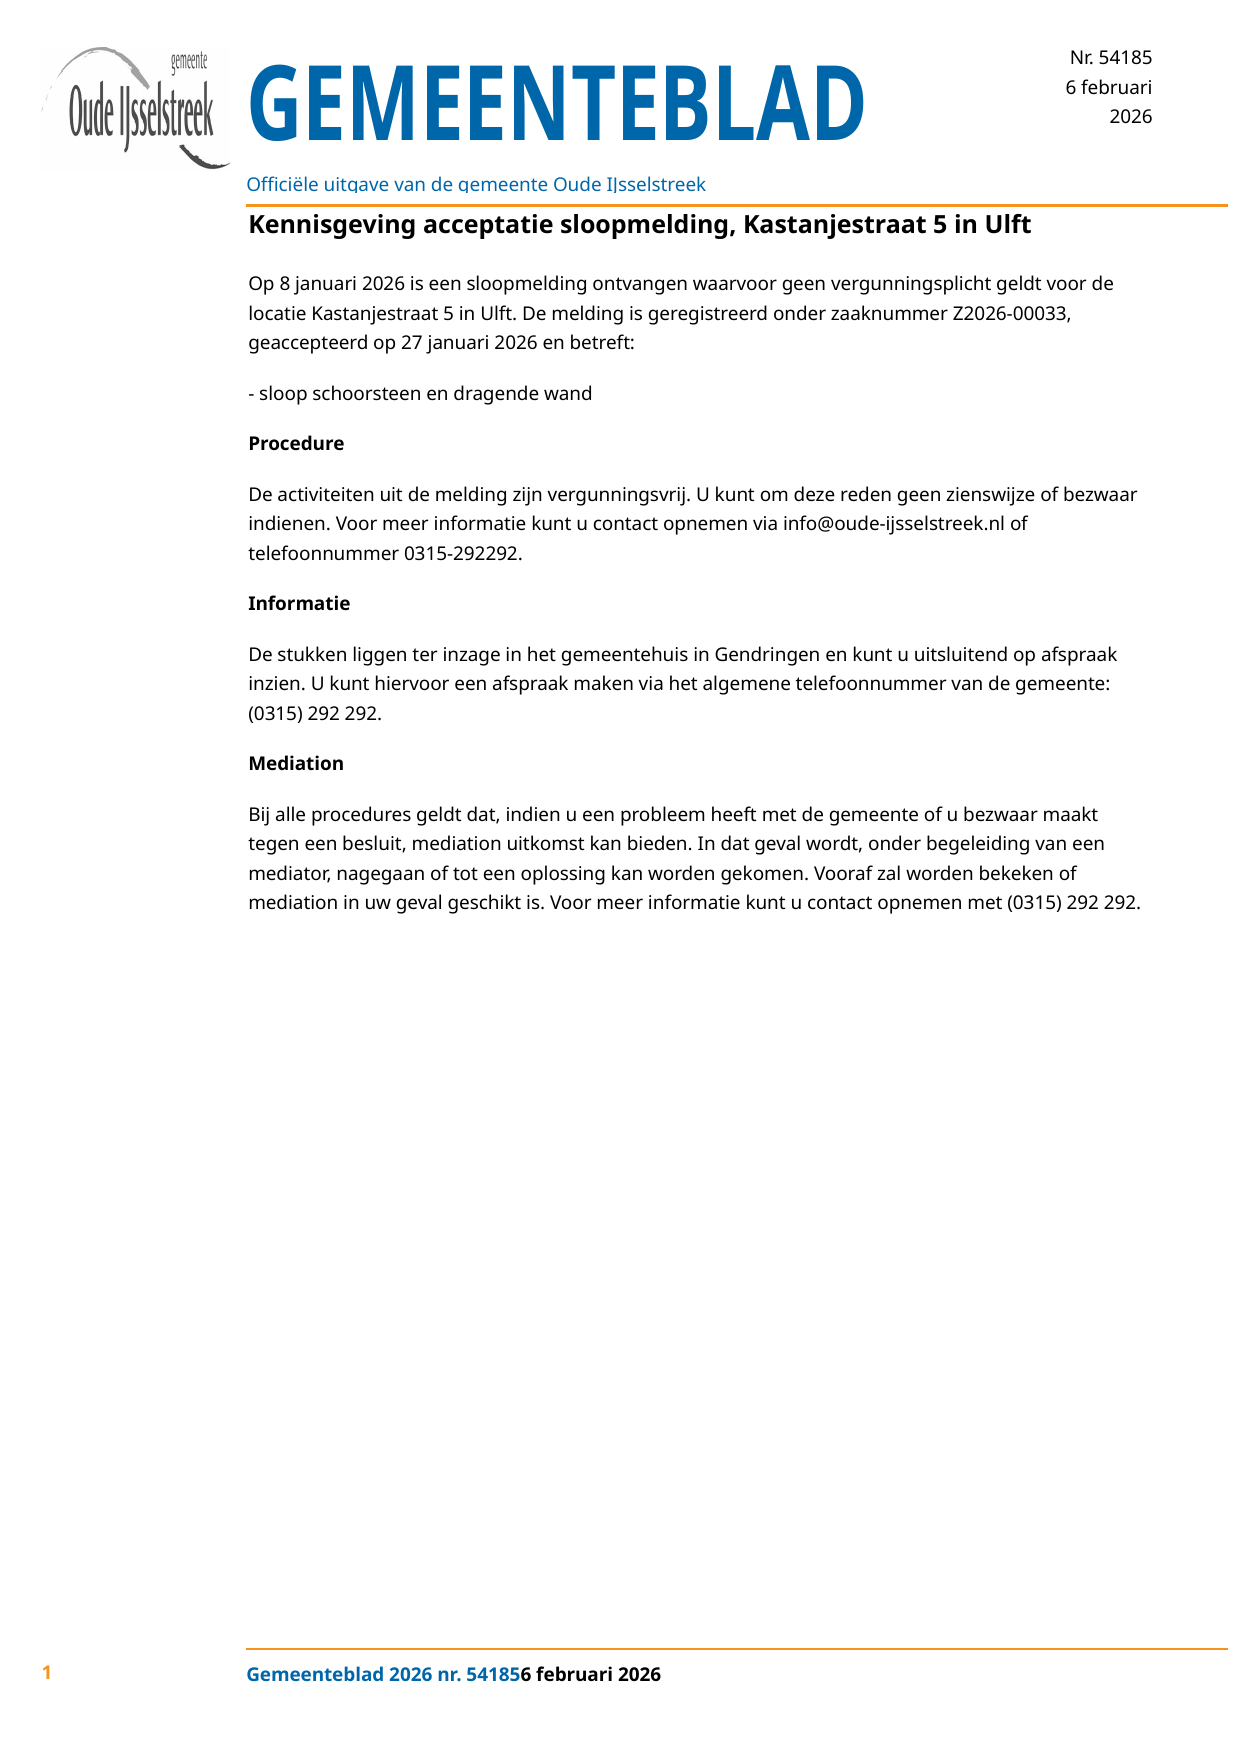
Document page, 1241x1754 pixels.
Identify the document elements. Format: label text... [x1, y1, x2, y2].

text De activiteiten uit de melding zijn vergunningsvrij. U kunt om deze reden geen zienswijze of bezwaar indienen. Voor meer informatie kunt u contact opnemen via info@oude-ijsselstreek.nl of telefoonnummer 0315-292292. [248, 481, 1152, 566]
text Procedure [248, 430, 1152, 456]
picture [41, 47, 231, 172]
text - sloop schoorsteen en dragende wand [248, 380, 1152, 406]
text Kennisgeving acceptatie sloopmelding, Kastanjestraat 5 in Ulft [248, 207, 1152, 241]
text Op 8 januari 2026 is een sloopmelding ontvangen waarvoor geen vergunningsplicht geldt voor de locatie Kastanjestraat 5 in Ulft. De melding is geregistreerd onder zaaknummer Z2026-00033, geaccepteerd op 27 januari 2026 en betreft: [248, 270, 1152, 355]
text Bij alle procedures geldt dat, indien u een probleem heeft met de gemeente of u bezwaar maakt tegen een besluit, mediation uitkomst kan bieden. In dat geval wordt, onder begeleiding van een mediator, nagegaan of tot een oplossing kan worden gekomen. Vooraf zal worden bekeken of mediation in uw geval geschikt is. Voor meer informatie kunt u contact opnemen met (0315) 292 292. [248, 801, 1152, 915]
text Mediation [248, 750, 1152, 776]
text De stukken liggen ter inzage in het gemeentehuis in Gendringen en kunt u uitsluitend op afspraak inzien. U kunt hiervoor een afspraak maken via het algemene telefoonnummer van de gemeente: (0315) 292 292. [248, 641, 1152, 726]
text Informatie [248, 590, 1152, 616]
